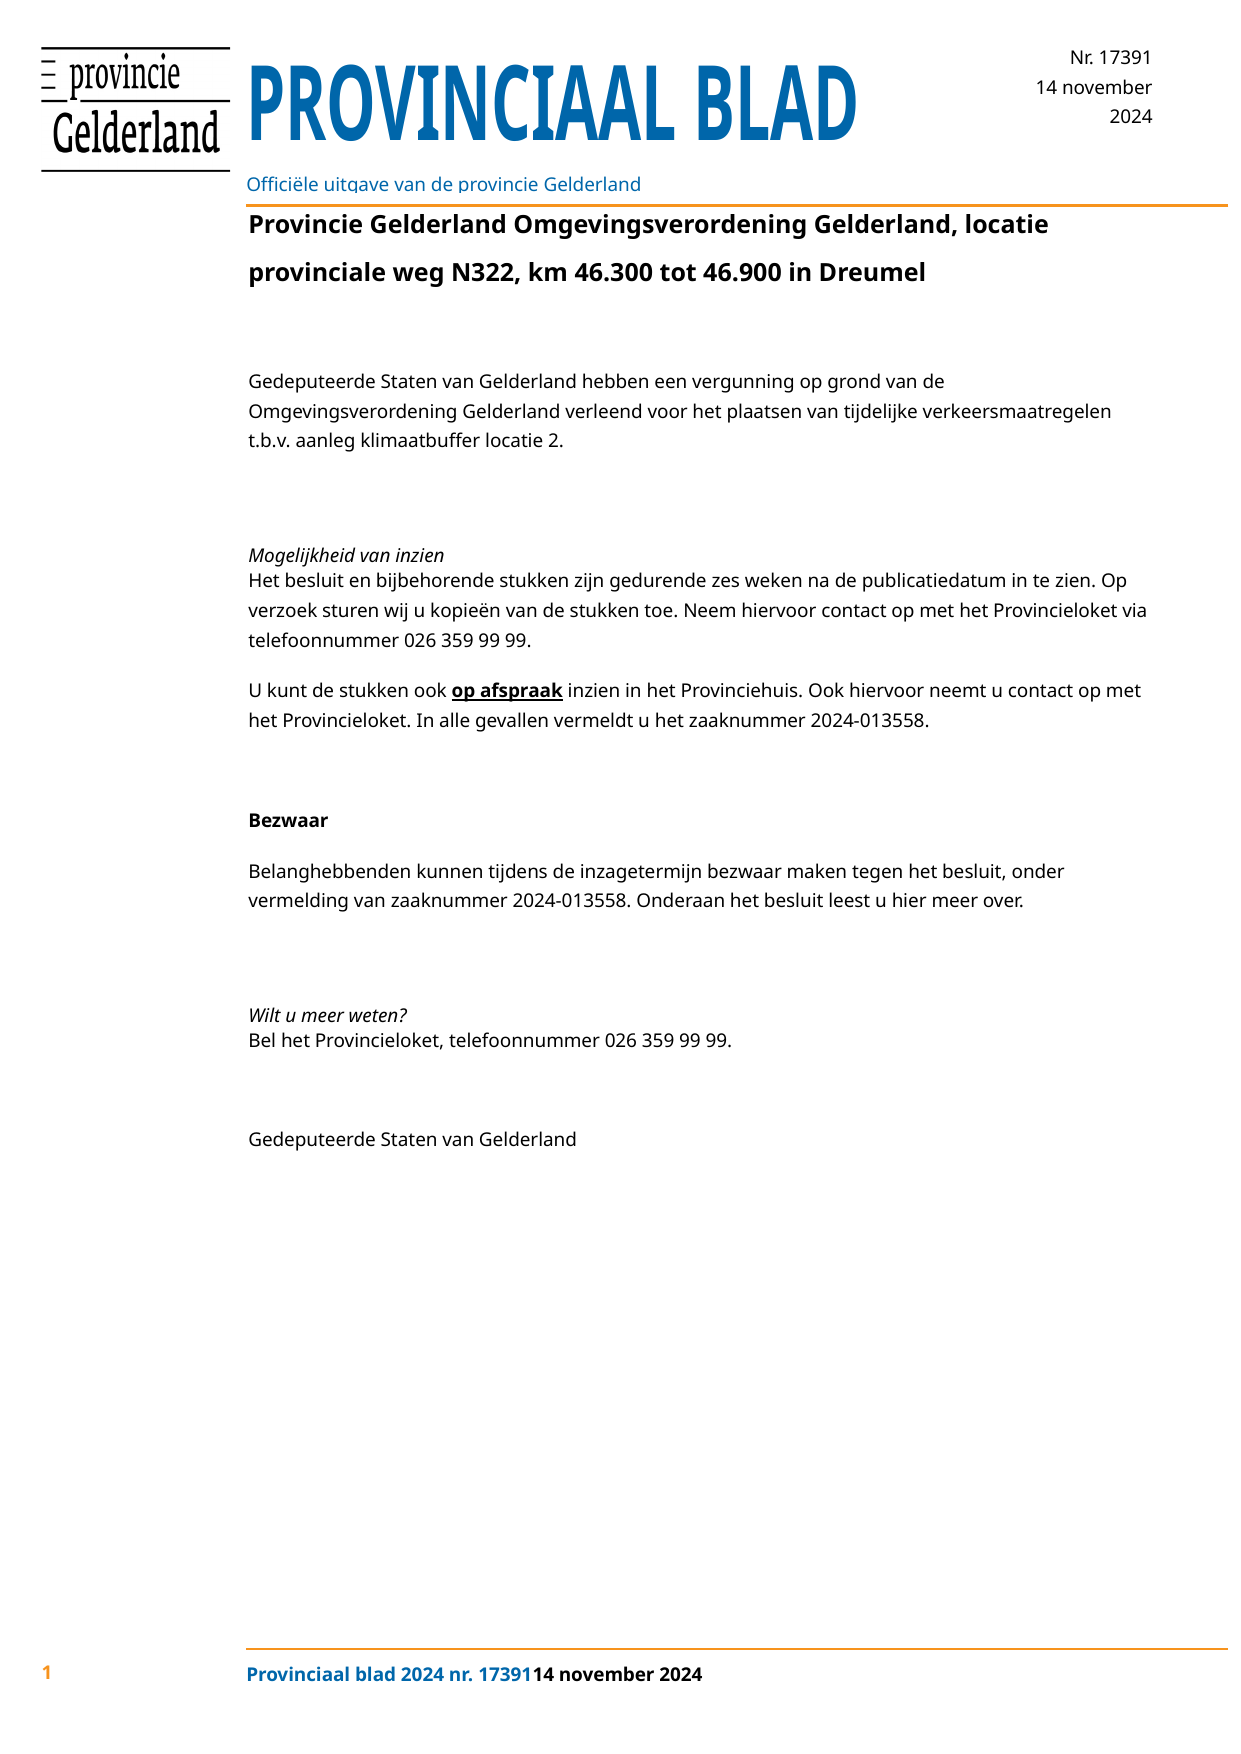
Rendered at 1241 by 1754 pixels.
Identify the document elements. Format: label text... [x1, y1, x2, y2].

text Gedeputeerde Staten van Gelderland hebben een vergunning op grond van de Omgevingsverordening Gelderland verleend voor het plaatsen van tijdelijke verkeersmaatregelen t.b.v. aanleg klimaatbuffer locatie 2. [248, 368, 1152, 453]
text Gedeputeerde Staten van Gelderland [248, 1126, 1152, 1152]
text Mogelijkheid van inzien [248, 542, 1152, 568]
text U kunt de stukken ook op afspraak inzien in het Provinciehuis. Ook hiervoor neemt u contact op met het Provincieloket. In alle gevallen vermeldt u het zaaknummer 2024-013558. [248, 677, 1152, 732]
text Wilt u meer weten? [248, 1002, 1152, 1028]
picture [41, 47, 231, 172]
text Provincie Gelderland Omgevingsverordening Gelderland, locatie provinciale weg N322, km 46.300 tot 46.900 in Dreumel [248, 207, 1152, 288]
text Belanghebbenden kunnen tijdens de inzagetermijn bezwaar maken tegen het besluit, onder vermelding van zaaknummer 2024-013558. Onderaan het besluit leest u hier meer over. [248, 858, 1152, 913]
text Bel het Provincieloket, telefoonnummer 026 359 99 99. [248, 1028, 1152, 1053]
text Bezwaar [248, 808, 1152, 833]
text Het besluit en bijbehorende stukken zijn gedurende zes weken na de publicatiedatum in te zien. Op verzoek sturen wij u kopieën van de stukken toe. Neem hiervoor contact op met het Provincieloket via telefoonnummer 026 359 99 99. [248, 568, 1152, 652]
